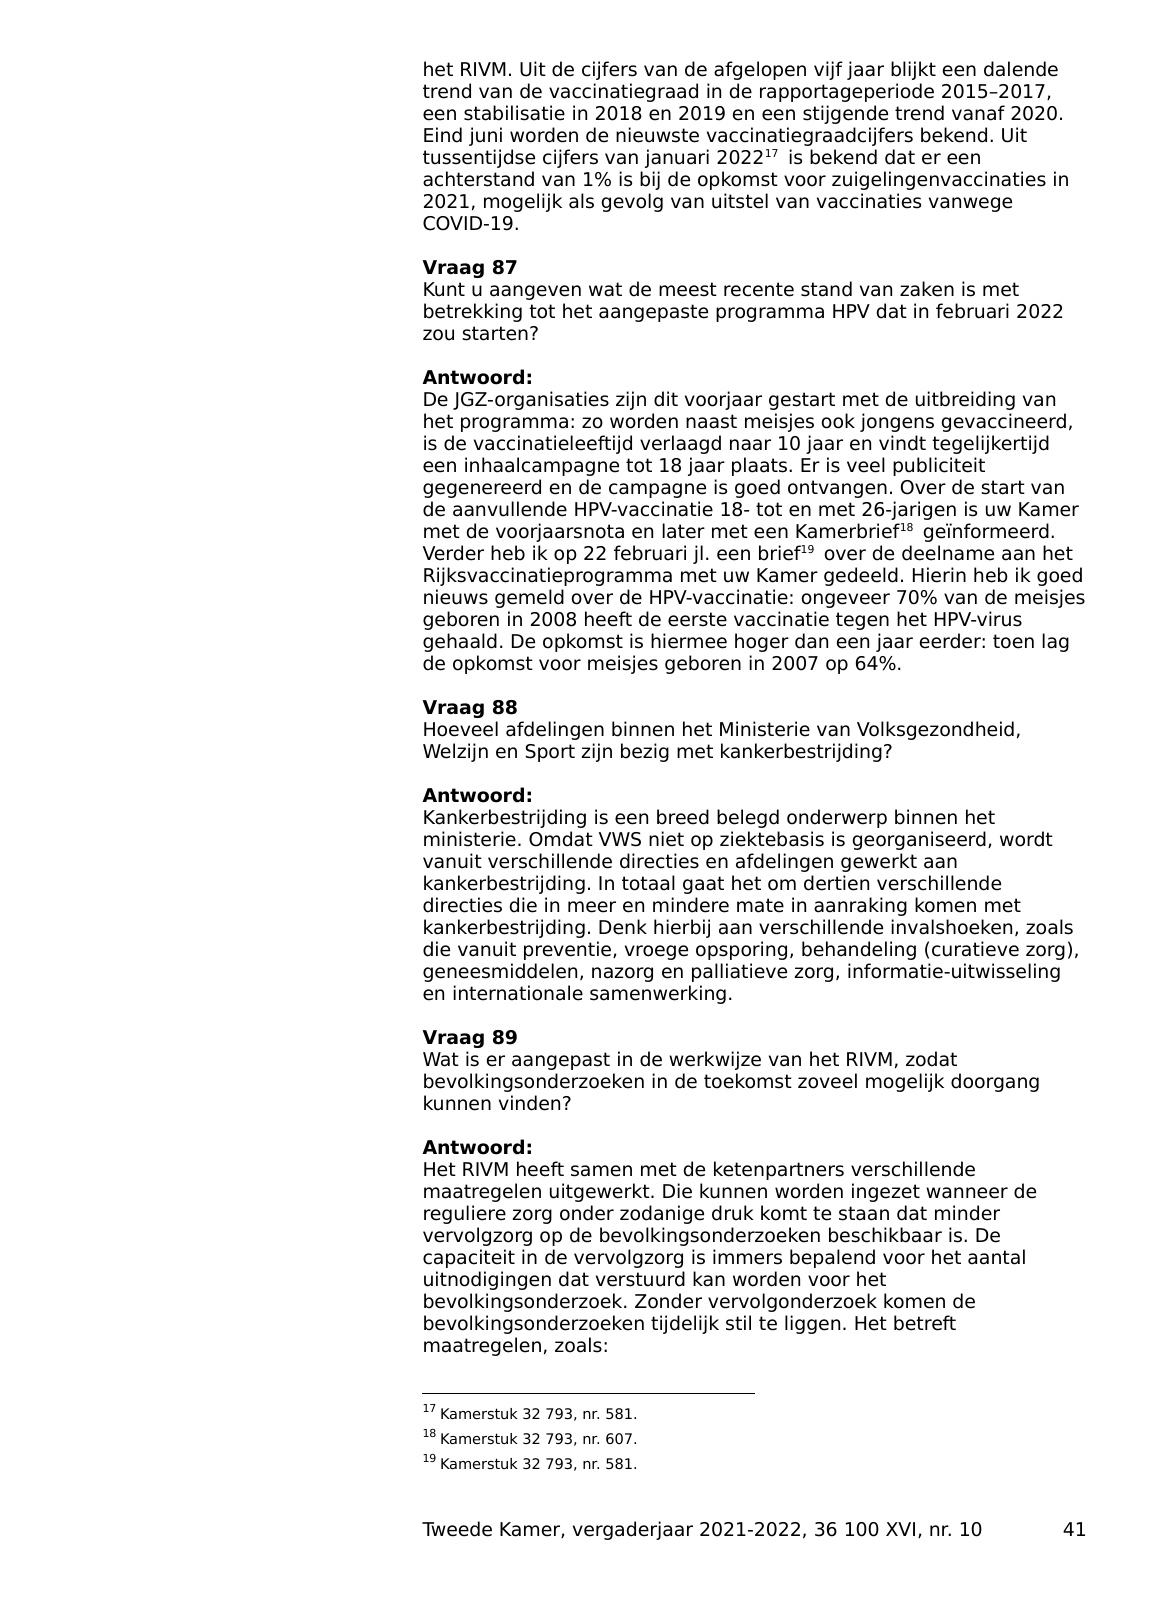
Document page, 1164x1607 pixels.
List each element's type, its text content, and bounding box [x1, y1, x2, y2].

text De JGZ-organisaties zijn dit voorjaar gestart met de uitbreiding van het programma: zo worden naast meisjes ook jongens gevaccineerd, is de vaccinatieleeftijd verlaagd naar 10 jaar en vindt tegelijkertijd een inhaalcampagne tot 18 jaar plaats. Er is veel publiciteit gegenereerd en de campagne is goed ontvangen. Over de start van de aanvullende HPV-vaccinatie 18- tot en met 26-jarigen is uw Kamer met de voorjaarsnota en later met een Kamerbrief geïnformeerd. Verder heb ik op 22 februari jl. een brief over de deelname aan het Rijksvaccinatieprogramma met uw Kamer gedeeld. Hierin heb ik goed nieuws gemeld over de HPV-vaccinatie: ongeveer 70% van de meisjes geboren in 2008 heeft de eerste vaccinatie tegen het HPV-virus gehaald. De opkomst is hiermee hoger dan een jaar eerder: toen lag de opkomst voor meisjes geboren in 2007 op 64%. [422, 389, 1087, 675]
subtitle Antwoord: [422, 785, 1087, 807]
subtitle Antwoord: [422, 1137, 1087, 1159]
text Kankerbestrijding is een breed belegd onderwerp binnen het ministerie. Omdat VWS niet op ziektebasis is georganiseerd, wordt vanuit verschillende directies en afdelingen gewerkt aan kankerbestrijding. In totaal gaat het om dertien verschillende directies die in meer en mindere mate in aanraking komen met kankerbestrijding. Denk hierbij aan verschillende invalshoeken, zoals die vanuit preventie, vroege opsporing, behandeling (curatieve zorg), geneesmiddelen, nazorg en palliatieve zorg, informatie-uitwisseling en internationale samenwerking. [422, 807, 1087, 1005]
subtitle Vraag 87 [422, 257, 1087, 279]
text het RIVM. Uit de cijfers van de afgelopen vijf jaar blijkt een dalende trend van de vaccinatiegraad in de rapportageperiode 2015–2017, een stabilisatie in 2018 en 2019 en een stijgende trend vanaf 2020. Eind juni worden de nieuwste vaccinatiegraadcijfers bekend. Uit tussentijdse cijfers van januari 2022 is bekend dat er een achterstand van 1% is bij de opkomst voor zuigelingenvaccinaties in 2021, mogelijk als gevolg van uitstel van vaccinaties vanwege COVID-19. [422, 59, 1087, 235]
text Het RIVM heeft samen met de ketenpartners verschillende maatregelen uitgewerkt. Die kunnen worden ingezet wanneer de reguliere zorg onder zodanige druk komt te staan dat minder vervolgzorg op de bevolkingsonderzoeken beschikbaar is. De capaciteit in de vervolgzorg is immers bepalend voor het aantal uitnodigingen dat verstuurd kan worden voor het bevolkingsonderzoek. Zonder vervolgonderzoek komen de bevolkingsonderzoeken tijdelijk stil te liggen. Het betreft maatregelen, zoals: [422, 1159, 1087, 1357]
subtitle Antwoord: [422, 367, 1087, 389]
subtitle Vraag 89 [422, 1027, 1087, 1049]
text Kamerstuk 32 793, nr. 581. [422, 1402, 1087, 1424]
text Kamerstuk 32 793, nr. 581. [422, 1452, 1087, 1474]
subtitle Vraag 88 [422, 697, 1087, 719]
text Wat is er aangepast in de werkwijze van het RIVM, zodat bevolkingsonderzoeken in de toekomst zoveel mogelijk doorgang kunnen vinden? [422, 1049, 1087, 1115]
text Kunt u aangeven wat de meest recente stand van zaken is met betrekking tot het aangepaste programma HPV dat in februari 2022 zou starten? [422, 279, 1087, 345]
text Hoeveel afdelingen binnen het Ministerie van Volksgezondheid, Welzijn en Sport zijn bezig met kankerbestrijding? [422, 719, 1087, 763]
text Kamerstuk 32 793, nr. 607. [422, 1427, 1087, 1449]
